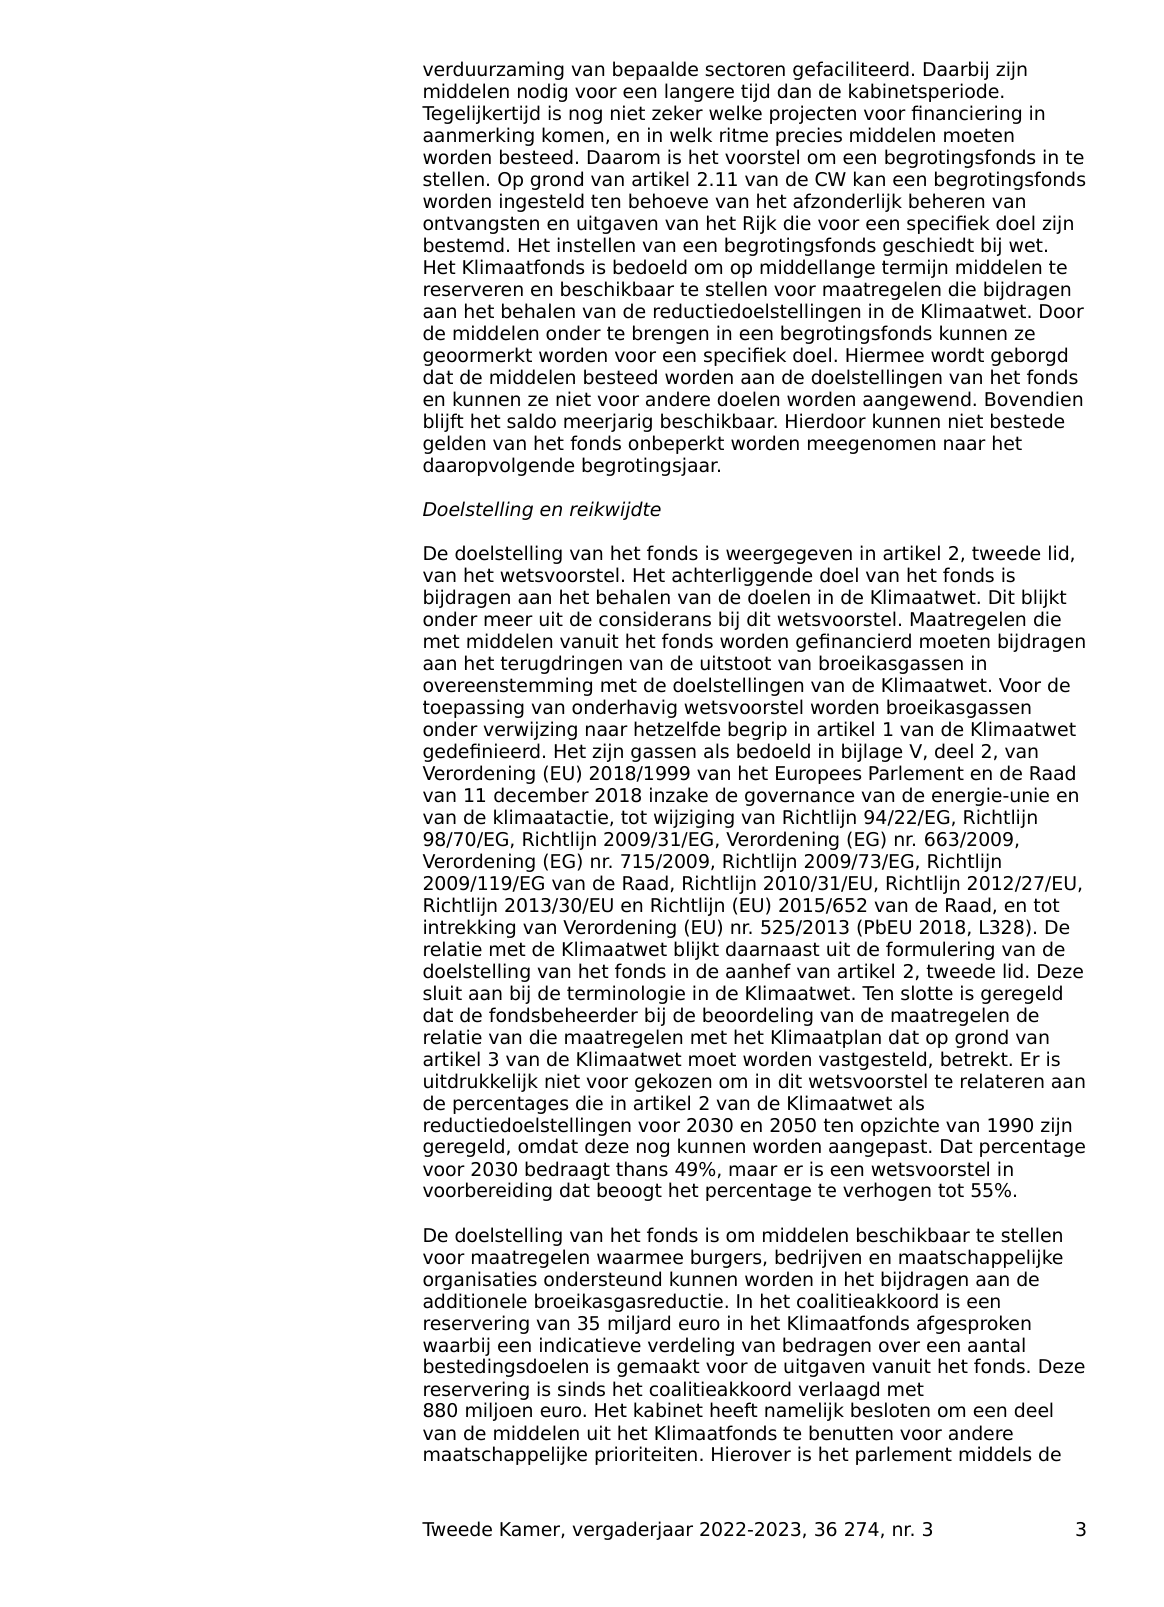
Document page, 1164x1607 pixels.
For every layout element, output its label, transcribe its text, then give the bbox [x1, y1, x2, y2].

text De doelstelling van het fonds is om middelen beschikbaar te stellen voor maatregelen waarmee burgers, bedrijven en maatschappelijke organisaties ondersteund kunnen worden in het bijdragen aan de additionele broeikasgasreductie. In het coalitieakkoord is een reservering van 35 miljard euro in het Klimaatfonds afgesproken waarbij een indicatieve verdeling van bedragen over een aantal bestedingsdoelen is gemaakt voor de uitgaven vanuit het fonds. Deze reservering is sinds het coalitieakkoord verlaagd met 880 miljoen euro. Het kabinet heeft namelijk besloten om een deel van de middelen uit het Klimaatfonds te benutten voor andere maatschappelijke prioriteiten. Hierover is het parlement middels de [422, 1224, 1087, 1466]
text De doelstelling van het fonds is weergegeven in artikel 2, tweede lid, van het wetsvoorstel. Het achterliggende doel van het fonds is bijdragen aan het behalen van de doelen in de Klimaatwet. Dit blijkt onder meer uit de considerans bij dit wetsvoorstel. Maatregelen die met middelen vanuit het fonds worden gefinancierd moeten bijdragen aan het terugdringen van de uitstoot van broeikasgassen in overeenstemming met de doelstellingen van de Klimaatwet. Voor de toepassing van onderhavig wetsvoorstel worden broeikasgassen onder verwijzing naar hetzelfde begrip in artikel 1 van de Klimaatwet gedefinieerd. Het zijn gassen als bedoeld in bijlage V, deel 2, van Verordening (EU) 2018/1999 van het Europees Parlement en de Raad van 11 december 2018 inzake de governance van de energie-unie en van de klimaatactie, tot wijziging van Richtlijn 94/22/EG, Richtlijn 98/70/EG, Richtlijn 2009/31/EG, Verordening (EG) nr. 663/2009, Verordening (EG) nr. 715/2009, Richtlijn 2009/73/EG, Richtlijn 2009/119/EG van de Raad, Richtlijn 2010/31/EU, Richtlijn 2012/27/EU, Richtlijn 2013/30/EU en Richtlijn (EU) 2015/652 van de Raad, en tot intrekking van Verordening (EU) nr. 525/2013 (PbEU 2018, L328). De relatie met de Klimaatwet blijkt daarnaast uit de formulering van de doelstelling van het fonds in de aanhef van artikel 2, tweede lid. Deze sluit aan bij de terminologie in de Klimaatwet. Ten slotte is geregeld dat de fondsbeheerder bij de beoordeling van de maatregelen de relatie van die maatregelen met het Klimaatplan dat op grond van artikel 3 van de Klimaatwet moet worden vastgesteld, betrekt. Er is uitdrukkelijk niet voor gekozen om in dit wetsvoorstel te relateren aan de percentages die in artikel 2 van de Klimaatwet als reductiedoelstellingen voor 2030 en 2050 ten opzichte van 1990 zijn geregeld, omdat deze nog kunnen worden aangepast. Dat percentage voor 2030 bedraagt thans 49%, maar er is een wetsvoorstel in voorbereiding dat beoogt het percentage te verhogen tot 55%. [422, 543, 1087, 1202]
subtitle Doelstelling en reikwijdte [422, 499, 1087, 521]
text verduurzaming van bepaalde sectoren gefaciliteerd. Daarbij zijn middelen nodig voor een langere tijd dan de kabinetsperiode. Tegelijkertijd is nog niet zeker welke projecten voor financiering in aanmerking komen, en in welk ritme precies middelen moeten worden besteed. Daarom is het voorstel om een begrotingsfonds in te stellen. Op grond van artikel 2.11 van de CW kan een begrotingsfonds worden ingesteld ten behoeve van het afzonderlijk beheren van ontvangsten en uitgaven van het Rijk die voor een specifiek doel zijn bestemd. Het instellen van een begrotingsfonds geschiedt bij wet. Het Klimaatfonds is bedoeld om op middellange termijn middelen te reserveren en beschikbaar te stellen voor maatregelen die bijdragen aan het behalen van de reductiedoelstellingen in de Klimaatwet. Door de middelen onder te brengen in een begrotingsfonds kunnen ze geoormerkt worden voor een specifiek doel. Hiermee wordt geborgd dat de middelen besteed worden aan de doelstellingen van het fonds en kunnen ze niet voor andere doelen worden aangewend. Bovendien blijft het saldo meerjarig beschikbaar. Hierdoor kunnen niet bestede gelden van het fonds onbeperkt worden meegenomen naar het daaropvolgende begrotingsjaar. [422, 59, 1087, 477]
